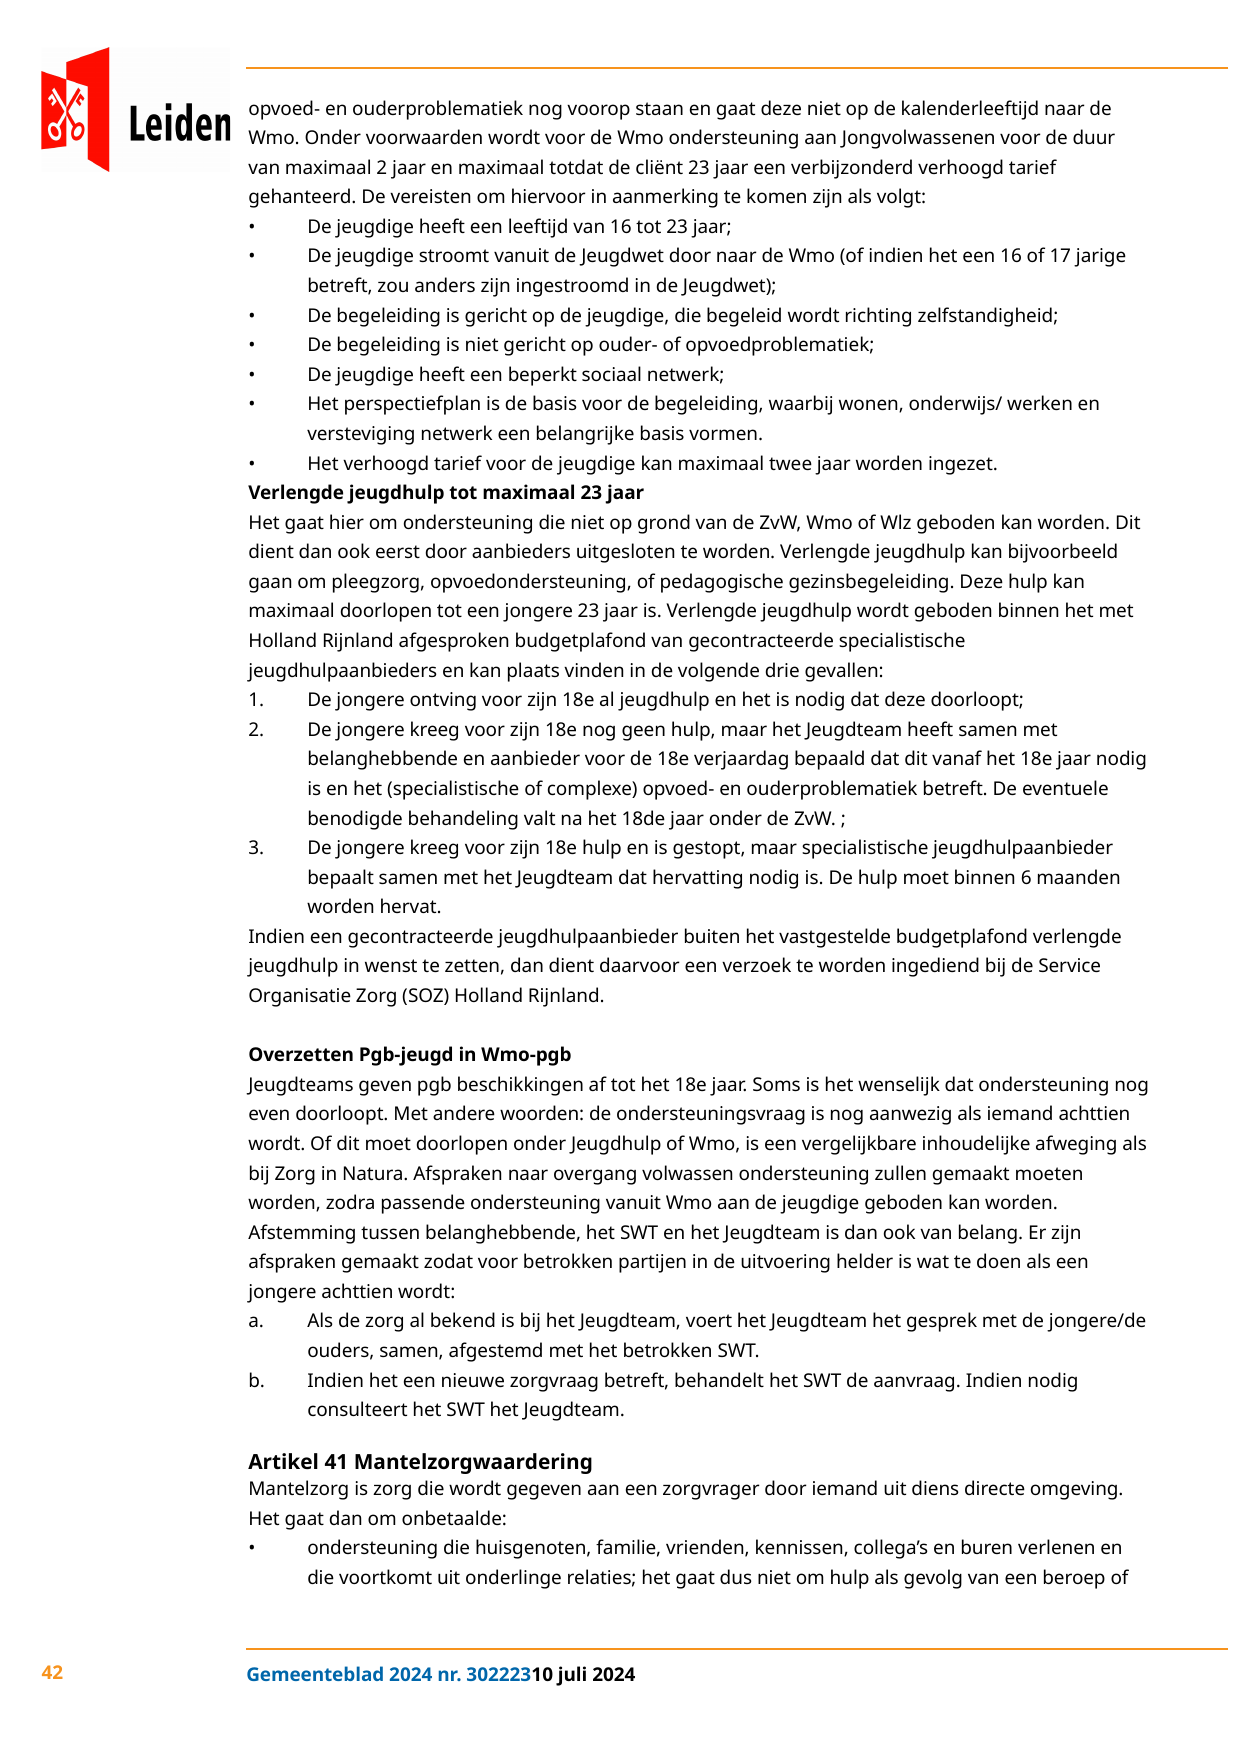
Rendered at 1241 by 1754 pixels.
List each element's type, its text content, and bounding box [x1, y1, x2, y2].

text Overzetten Pgb-jeugd in Wmo-pgb [248, 1041, 1152, 1067]
text Verlengde jeugdhulp tot maximaal 23 jaar [248, 479, 1152, 505]
list Het perspectiefplan is de basis voor de begeleiding, waarbij wonen, onderwijs/ werken en versteviging netwerk een belangrijke basis vormen. [248, 391, 1152, 446]
list Indien het een nieuwe zorgvraag betreft, behandelt het SWT de aanvraag. Indien nodig consulteert het SWT het Jeugdteam. [248, 1367, 1152, 1422]
list ondersteuning die huisgenoten, familie, vrienden, kennissen, collega’s en buren verlenen en die voortkomt uit onderlinge relaties; het gaat dus niet om hulp als gevolg van een beroep of [248, 1534, 1152, 1590]
list De jongere ontving voor zijn 18e al jeugdhulp en het is nodig dat deze doorloopt; [248, 686, 1152, 712]
list De begeleiding is niet gericht op ouder- of opvoedproblematiek; [248, 331, 1152, 357]
list De jongere kreeg voor zijn 18e nog geen hulp, maar het Jeugdteam heeft samen met belanghebbende en aanbieder voor de 18e verjaardag bepaald dat dit vanaf het 18e jaar nodig is en het (specialistische of complexe) opvoed- en ouderproblematiek betreft. De eventuele benodigde behandeling valt na het 18de jaar onder de ZvW. ; [248, 716, 1152, 831]
text Mantelzorg is zorg die wordt gegeven aan een zorgvrager door iemand uit diens directe omgeving. Het gaat dan om onbetaalde: [248, 1475, 1152, 1531]
text Jeugdteams geven pgb beschikkingen af tot het 18e jaar. Soms is het wenselijk dat ondersteuning nog even doorloopt. Met andere woorden: de ondersteuningsvraag is nog aanwezig als iemand achttien wordt. Of dit moet doorlopen onder Jeugdhulp of Wmo, is een vergelijkbare inhoudelijke afweging als bij Zorg in Natura. Afspraken naar overgang volwassen ondersteuning zullen gemaakt moeten worden, zodra passende ondersteuning vanuit Wmo aan de jeugdige geboden kan worden. Afstemming tussen belanghebbende, het SWT en het Jeugdteam is dan ook van belang. Er zijn afspraken gemaakt zodat voor betrokken partijen in de uitvoering helder is wat te doen als een jongere achttien wordt: [248, 1071, 1152, 1304]
picture [41, 47, 231, 172]
list Het verhoogd tarief voor de jeugdige kan maximaal twee jaar worden ingezet. [248, 450, 1152, 476]
text Artikel 41 Mantelzorgwaardering [248, 1447, 1152, 1475]
text opvoed- en ouderproblematiek nog voorop staan en gaat deze niet op de kalenderleeftijd naar de Wmo. Onder voorwaarden wordt voor de Wmo ondersteuning aan Jongvolwassenen voor de duur van maximaal 2 jaar en maximaal totdat de cliënt 23 jaar een verbijzonderd verhoogd tarief gehanteerd. De vereisten om hiervoor in aanmerking te komen zijn als volgt: [248, 95, 1152, 209]
list De jeugdige heeft een beperkt sociaal netwerk; [248, 361, 1152, 387]
list De jeugdige heeft een leeftijd van 16 tot 23 jaar; [248, 213, 1152, 239]
list De begeleiding is gericht op de jeugdige, die begeleid wordt richting zelfstandigheid; [248, 302, 1152, 328]
list De jongere kreeg voor zijn 18e hulp en is gestopt, maar specialistische jeugdhulpaanbieder bepaalt samen met het Jeugdteam dat hervatting nodig is. De hulp moet binnen 6 maanden worden hervat. [248, 834, 1152, 919]
text Het gaat hier om ondersteuning die niet op grond van de ZvW, Wmo of Wlz geboden kan worden. Dit dient dan ook eerst door aanbieders uitgesloten te worden. Verlengde jeugdhulp kan bijvoorbeeld gaan om pleegzorg, opvoedondersteuning, of pedagogische gezinsbegeleiding. Deze hulp kan maximaal doorlopen tot een jongere 23 jaar is. Verlengde jeugdhulp wordt geboden binnen het met Holland Rijnland afgesproken budgetplafond van gecontracteerde specialistische jeugdhulpaanbieders en kan plaats vinden in de volgende drie gevallen: [248, 509, 1152, 683]
list De jeugdige stroomt vanuit de Jeugdwet door naar de Wmo (of indien het een 16 of 17 jarige betreft, zou anders zijn ingestroomd in de Jeugdwet); [248, 243, 1152, 298]
list Als de zorg al bekend is bij het Jeugdteam, voert het Jeugdteam het gesprek met de jongere/de ouders, samen, afgestemd met het betrokken SWT. [248, 1308, 1152, 1363]
text Indien een gecontracteerde jeugdhulpaanbieder buiten het vastgestelde budgetplafond verlengde jeugdhulp in wenst te zetten, dan dient daarvoor een verzoek te worden ingediend bij de Service Organisatie Zorg (SOZ) Holland Rijnland. [248, 923, 1152, 1008]
